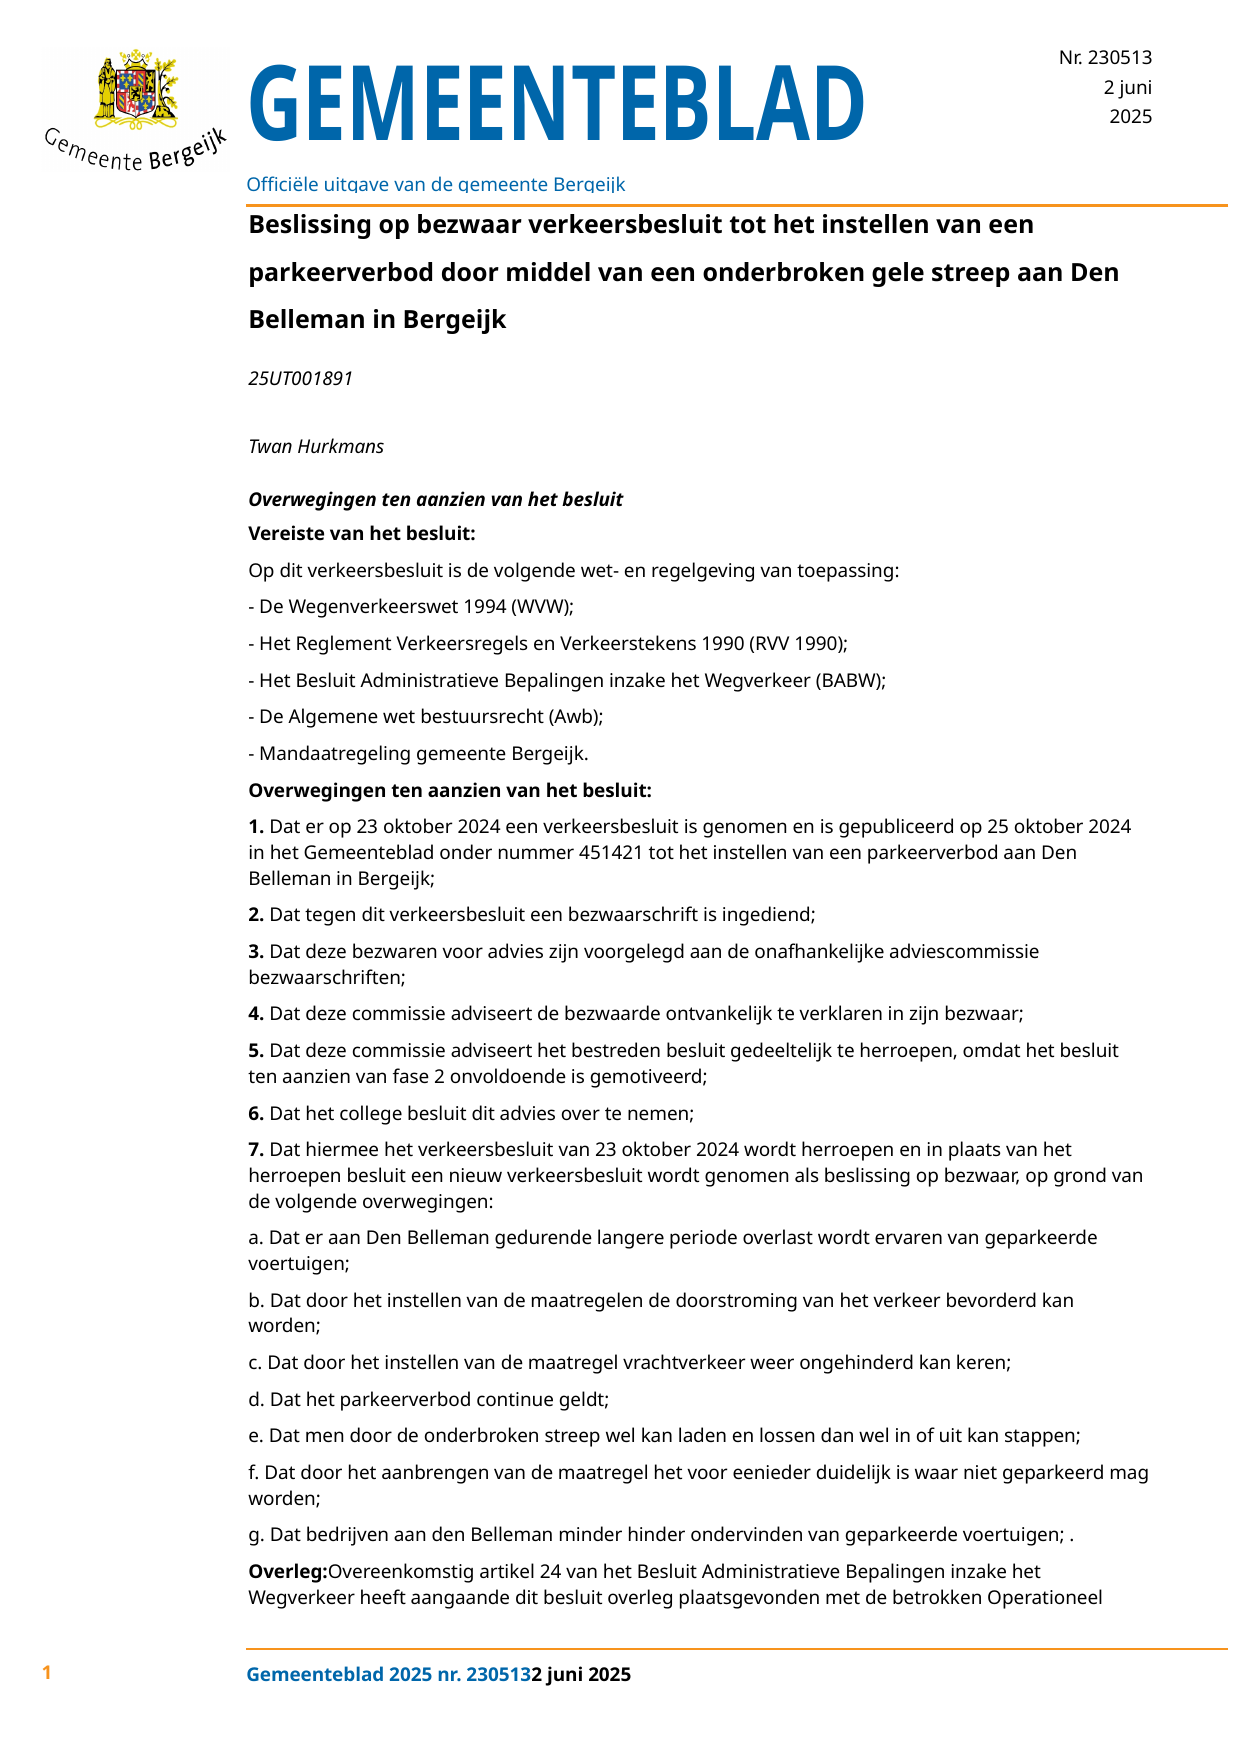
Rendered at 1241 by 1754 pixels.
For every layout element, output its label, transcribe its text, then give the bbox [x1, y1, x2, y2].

text - Het Reglement Verkeersregels en Verkeerstekens 1990 (RVV 1990); [248, 630, 1152, 656]
text 5. Dat deze commissie adviseert het bestreden besluit gedeeltelijk te herroepen, omdat het besluit ten aanzien van fase 2 onvoldoende is gemotiveerd; [248, 1037, 1152, 1089]
text Twan Hurkmans [248, 433, 1152, 459]
text Vereiste van het besluit: [248, 520, 1152, 546]
text 3. Dat deze bezwaren voor advies zijn voorgelegd aan de onafhankelijke adviescommissie bezwaarschriften; [248, 938, 1152, 990]
text Overleg:Overeenkomstig artikel 24 van het Besluit Administratieve Bepalingen inzake het Wegverkeer heeft aangaande dit besluit overleg plaatsgevonden met de betrokken Operationeel [248, 1558, 1152, 1610]
text 6. Dat het college besluit dit advies over te nemen; [248, 1100, 1152, 1125]
text e. Dat men door de onderbroken streep wel kan laden en lossen dan wel in of uit kan stappen; [248, 1423, 1152, 1448]
text 25UT001891 [248, 366, 1152, 391]
text Overwegingen ten aanzien van het besluit [248, 486, 1152, 512]
text g. Dat bedrijven aan den Belleman minder hinder ondervinden van geparkeerde voertuigen; . [248, 1522, 1152, 1547]
text a. Dat er aan Den Belleman gedurende langere periode overlast wordt ervaren van geparkeerde voertuigen; [248, 1224, 1152, 1276]
text d. Dat het parkeerverbod continue geldt; [248, 1386, 1152, 1412]
text c. Dat door het instellen van de maatregel vrachtverkeer weer ongehinderd kan keren; [248, 1349, 1152, 1375]
text Op dit verkeersbesluit is de volgende wet- en regelgeving van toepassing: [248, 557, 1152, 582]
text f. Dat door het aanbrengen van de maatregel het voor eenieder duidelijk is waar niet geparkeerd mag worden; [248, 1459, 1152, 1511]
text b. Dat door het instellen van de maatregelen de doorstroming van het verkeer bevorderd kan worden; [248, 1287, 1152, 1338]
text - Mandaatregeling gemeente Bergeijk. [248, 740, 1152, 766]
text 2. Dat tegen dit verkeersbesluit een bezwaarschrift is ingediend; [248, 902, 1152, 927]
text - De Wegenverkeerswet 1994 (WVW); [248, 593, 1152, 619]
text 1. Dat er op 23 oktober 2024 een verkeersbesluit is genomen en is gepubliceerd op 25 oktober 2024 in het Gemeenteblad onder nummer 451421 tot het instellen van een parkeerverbod aan Den Belleman in Bergeijk; [248, 813, 1152, 891]
text - Het Besluit Administratieve Bepalingen inzake het Wegverkeer (BABW); [248, 667, 1152, 692]
text - De Algemene wet bestuursrecht (Awb); [248, 703, 1152, 729]
text 7. Dat hiermee het verkeersbesluit van 23 oktober 2024 wordt herroepen en in plaats van het herroepen besluit een nieuw verkeersbesluit wordt genomen als beslissing op bezwaar, op grond van de volgende overwegingen: [248, 1136, 1152, 1213]
text Overwegingen ten aanzien van het besluit: [248, 777, 1152, 802]
text 4. Dat deze commissie adviseert de bezwaarde ontvankelijk te verklaren in zijn bezwaar; [248, 1001, 1152, 1026]
text Beslissing op bezwaar verkeersbesluit tot het instellen van een parkeerverbod door middel van een onderbroken gele streep aan Den Belleman in Bergeijk [248, 207, 1152, 336]
picture [41, 47, 231, 172]
